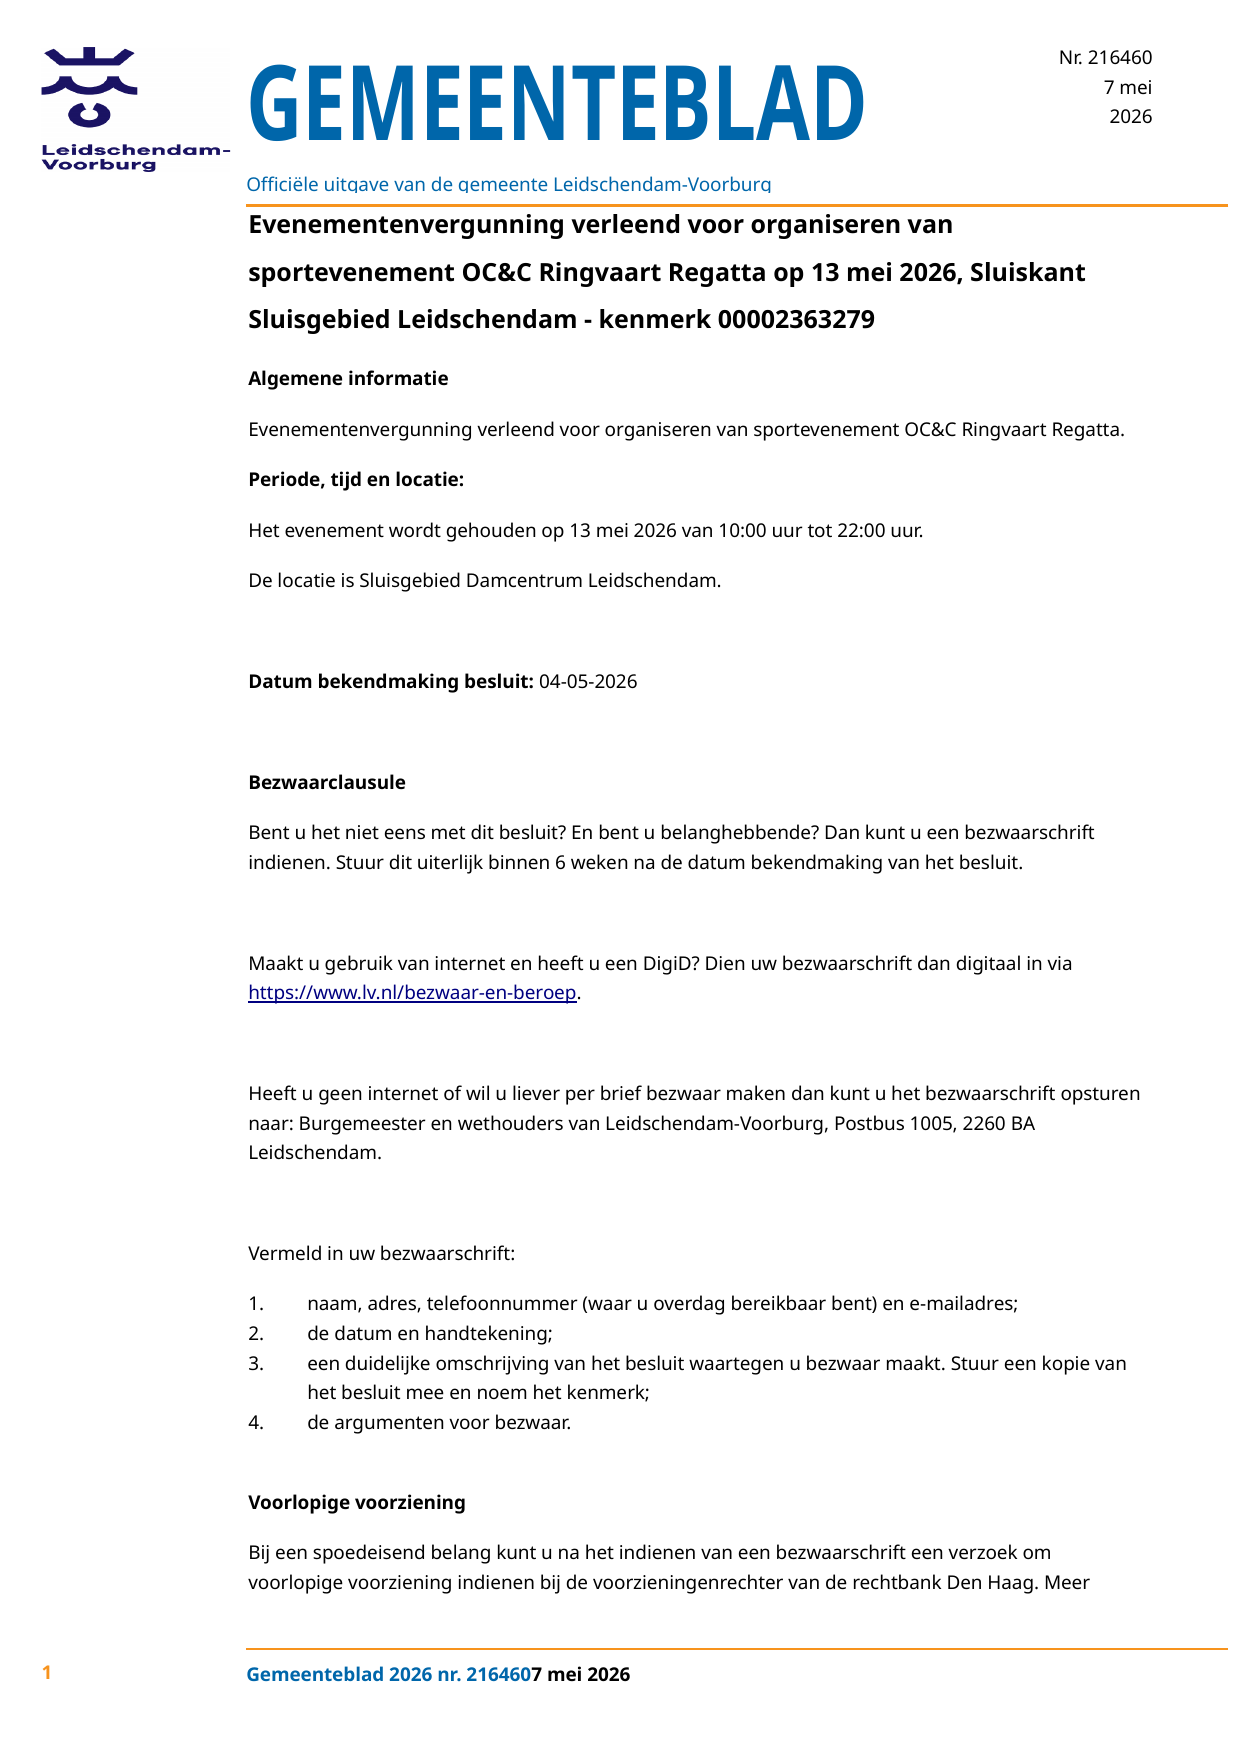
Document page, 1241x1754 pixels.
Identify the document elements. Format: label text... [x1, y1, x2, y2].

text Evenementenvergunning verleend voor organiseren van sportevenement OC&C Ringvaart Regatta op 13 mei 2026, Sluiskant Sluisgebied Leidschendam - kenmerk 00002363279 [248, 207, 1152, 336]
text Het evenement wordt gehouden op 13 mei 2026 van 10:00 uur tot 22:00 uur. [248, 517, 1152, 542]
list naam, adres, telefoonnummer (waar u overdag bereikbaar bent) en e-mailadres; [248, 1291, 1152, 1316]
picture [41, 47, 231, 172]
text Heeft u geen internet of wil u liever per brief bezwaar maken dan kunt u het bezwaarschrift opsturen naar: Burgemeester en wethouders van Leidschendam-Voorburg, Postbus 1005, 2260 BA Leidschendam. [248, 1080, 1152, 1165]
list de datum en handtekening; [248, 1320, 1152, 1346]
text Bij een spoedeisend belang kunt u na het indienen van een bezwaarschrift een verzoek om voorlopige voorziening indienen bij de voorzieningenrechter van de rechtbank Den Haag. Meer [248, 1539, 1152, 1594]
text Bent u het niet eens met dit besluit? En bent u belanghebbende? Dan kunt u een bezwaarschrift indienen. Stuur dit uiterlijk binnen 6 weken na de datum bekendmaking van het besluit. [248, 819, 1152, 874]
list de argumenten voor bezwaar. [248, 1409, 1152, 1434]
text Periode, tijd en locatie: [248, 466, 1152, 492]
text Maakt u gebruik van internet en heeft u een DigiD? Dien uw bezwaarschrift dan digitaal in via https://www.lv.nl/bezwaar-en-beroep. [248, 950, 1152, 1005]
text Algemene informatie [248, 366, 1152, 391]
list een duidelijke omschrijving van het besluit waartegen u bezwaar maakt. Stuur een kopie van het besluit mee en noem het kenmerk; [248, 1350, 1152, 1405]
text Vermeld in uw bezwaarschrift: [248, 1240, 1152, 1266]
text Bezwaarclausule [248, 769, 1152, 794]
text Voorlopige voorziening [248, 1489, 1152, 1514]
text Evenementenvergunning verleend voor organiseren van sportevenement OC&C Ringvaart Regatta. [248, 416, 1152, 442]
text De locatie is Sluisgebied Damcentrum Leidschendam. [248, 567, 1152, 593]
text Datum bekendmaking besluit: 04-05-2026 [248, 668, 1152, 694]
